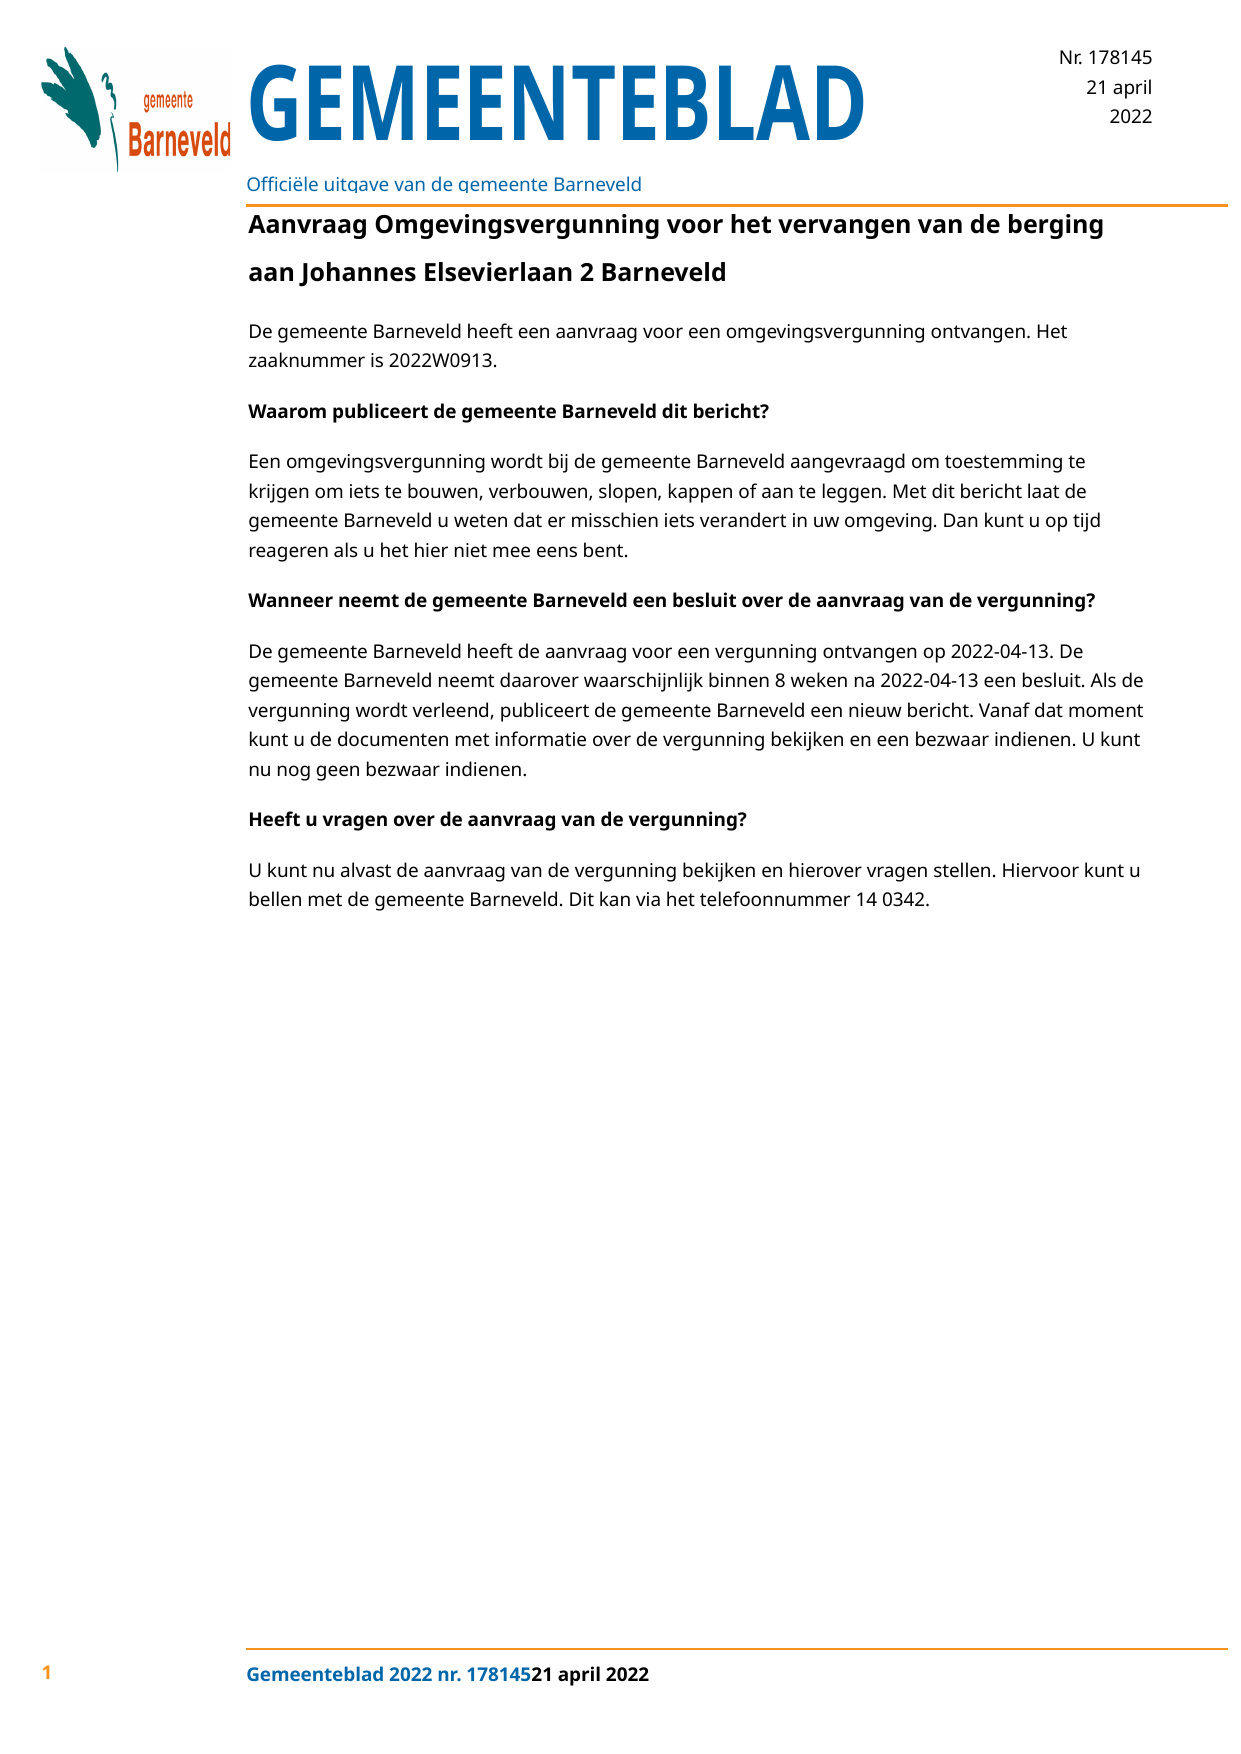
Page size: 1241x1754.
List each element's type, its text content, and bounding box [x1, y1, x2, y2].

text De gemeente Barneveld heeft de aanvraag voor een vergunning ontvangen op 2022-04-13. De gemeente Barneveld neemt daarover waarschijnlijk binnen 8 weken na 2022-04-13 een besluit. Als de vergunning wordt verleend, publiceert de gemeente Barneveld een nieuw bericht. Vanaf dat moment kunt u de documenten met informatie over de vergunning bekijken en een bezwaar indienen. U kunt nu nog geen bezwaar indienen. [248, 638, 1152, 782]
text De gemeente Barneveld heeft een aanvraag voor een omgevingsvergunning ontvangen. Het zaaknummer is 2022W0913. [248, 318, 1152, 373]
text U kunt nu alvast de aanvraag van de vergunning bekijken en hierover vragen stellen. Hiervoor kunt u bellen met de gemeente Barneveld. Dit kan via het telefoonnummer 14 0342. [248, 857, 1152, 912]
text Een omgevingsvergunning wordt bij de gemeente Barneveld aangevraagd om toestemming te krijgen om iets te bouwen, verbouwen, slopen, kappen of aan te leggen. Met dit bericht laat de gemeente Barneveld u weten dat er misschien iets verandert in uw omgeving. Dan kunt u op tijd reageren als u het hier niet mee eens bent. [248, 448, 1152, 563]
text Wanneer neemt de gemeente Barneveld een besluit over de aanvraag van de vergunning? [248, 587, 1152, 613]
text Waarom publiceert de gemeente Barneveld dit bericht? [248, 398, 1152, 424]
text Aanvraag Omgevingsvergunning voor het vervangen van de berging aan Johannes Elsevierlaan 2 Barneveld [248, 207, 1152, 288]
text Heeft u vragen over de aanvraag van de vergunning? [248, 807, 1152, 832]
picture [41, 47, 231, 172]
